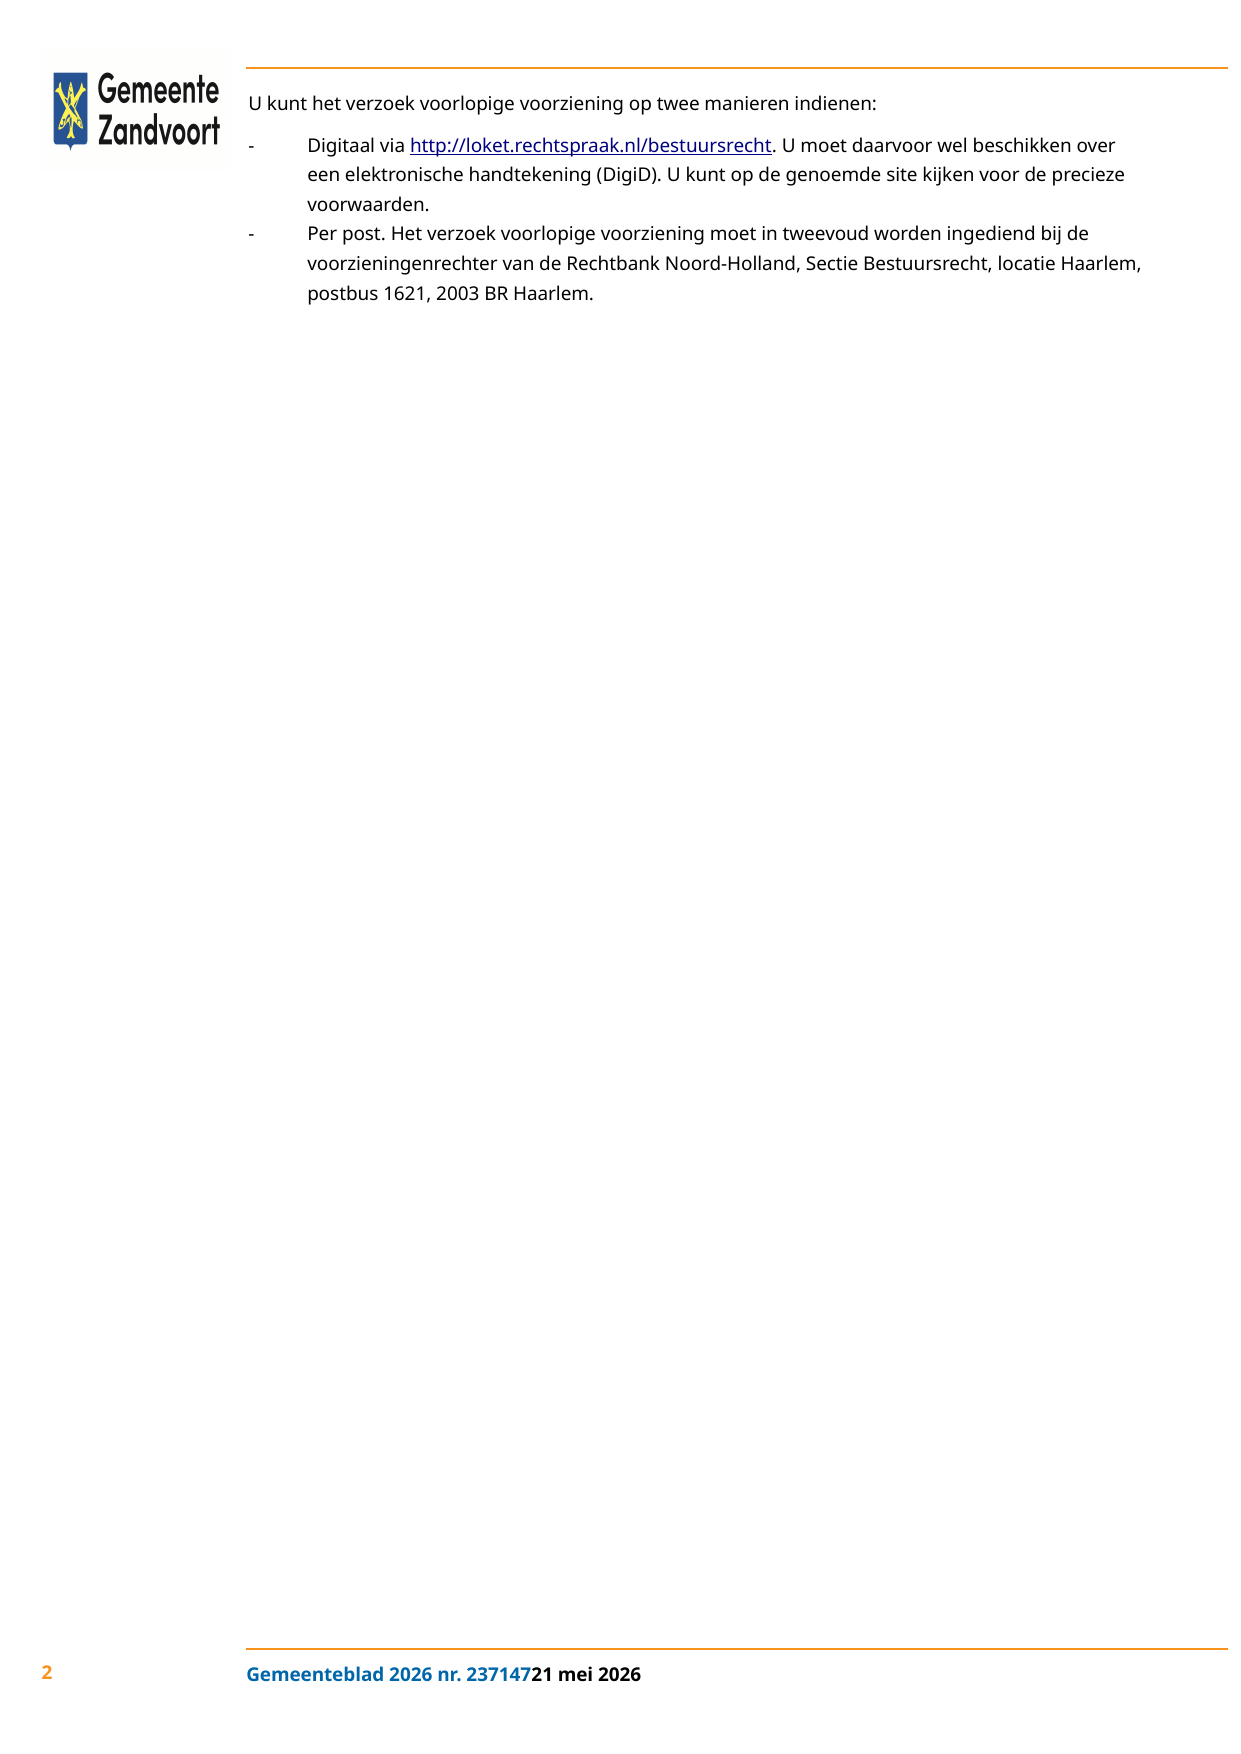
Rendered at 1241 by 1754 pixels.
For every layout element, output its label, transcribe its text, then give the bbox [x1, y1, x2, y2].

text U kunt het verzoek voorlopige voorziening op twee manieren indienen: [248, 95, 1152, 114]
picture [41, 47, 231, 172]
list Digitaal via http://loket.rechtspraak.nl/bestuursrecht. U moet daarvoor wel beschikken over een elektronische handtekening (DigiD). U kunt op de genoemde site kijken voor de precieze voorwaarden. [248, 132, 1152, 217]
list Per post. Het verzoek voorlopige voorziening moet in tweevoud worden ingediend bij de voorzieningenrechter van de Rechtbank Noord-Holland, Sectie Bestuursrecht, locatie Haarlem, postbus 1621, 2003 BR Haarlem. [248, 221, 1152, 305]
